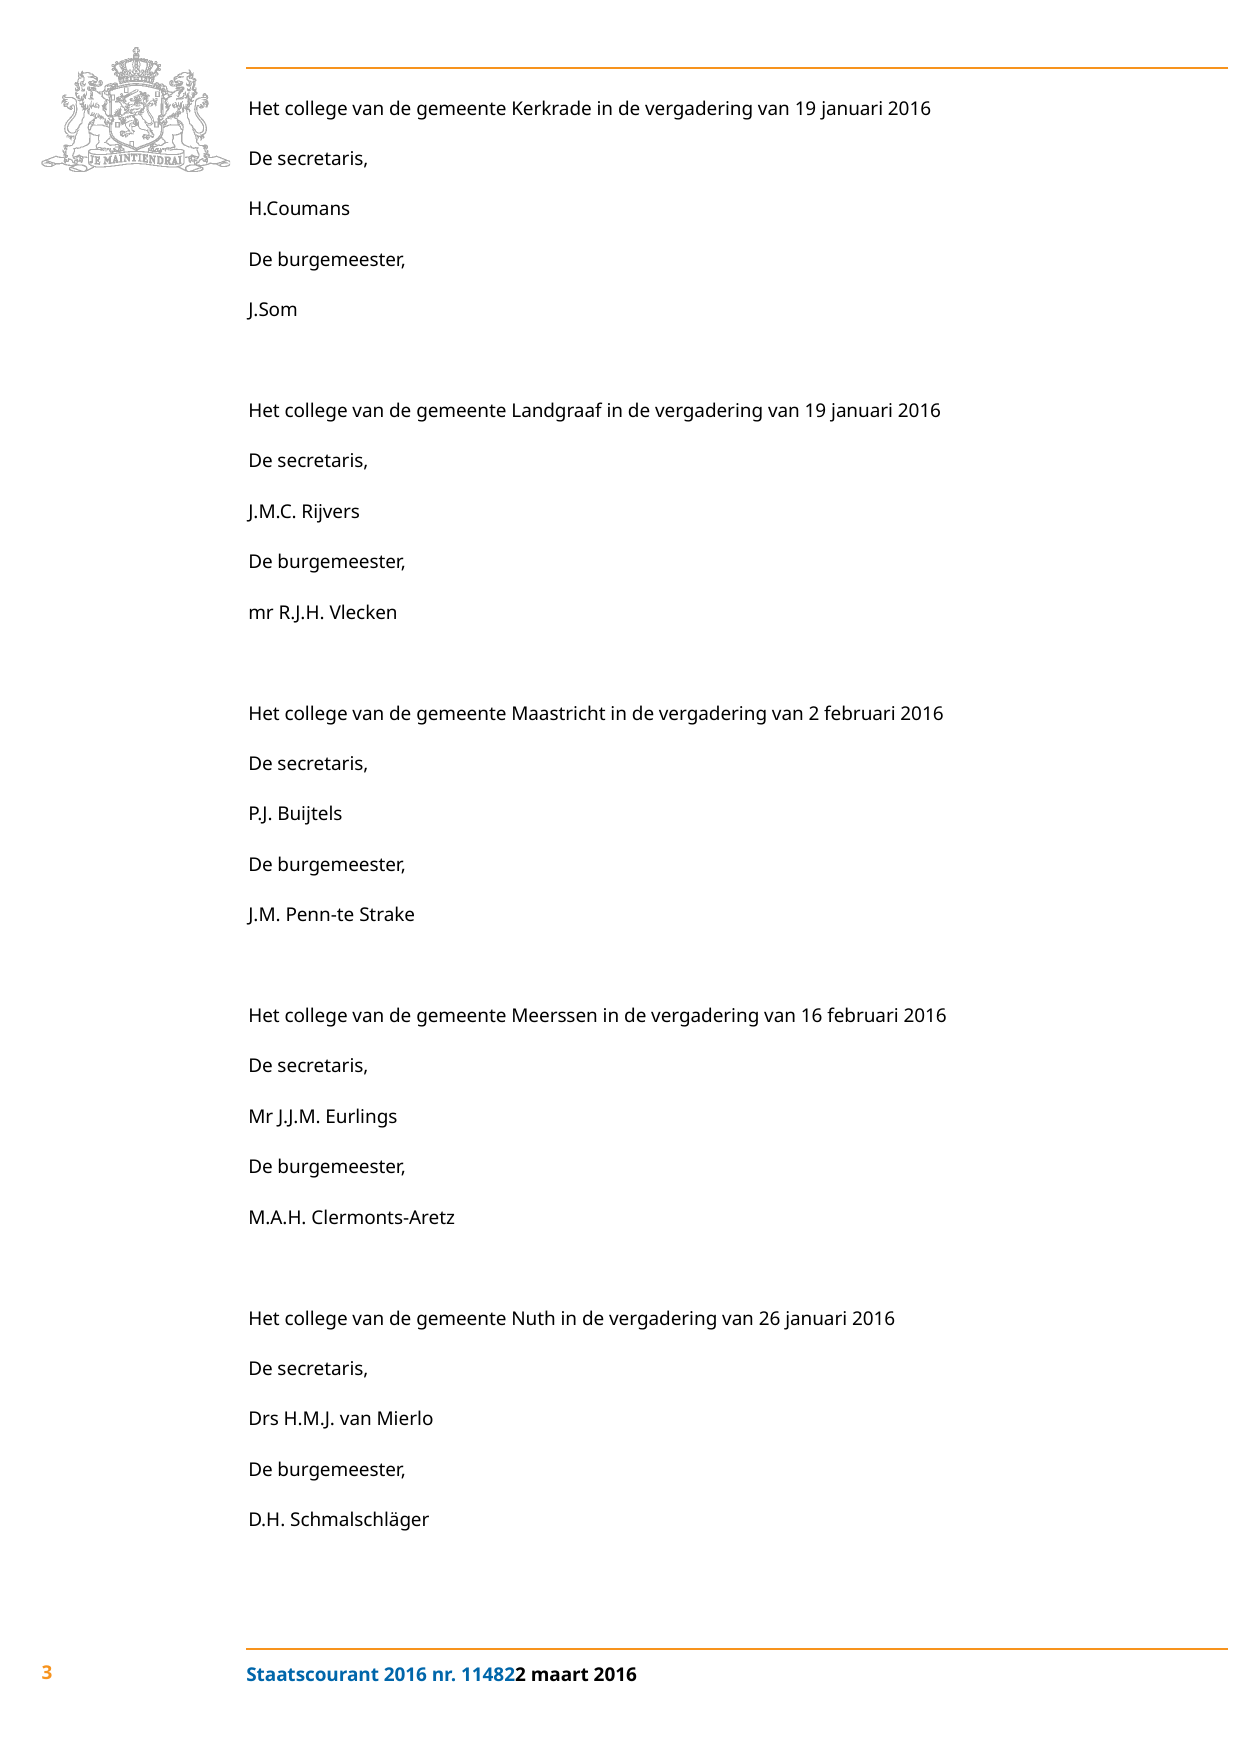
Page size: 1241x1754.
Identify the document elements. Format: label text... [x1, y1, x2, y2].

text M.A.H. Clermonts-Aretz [248, 1204, 1152, 1230]
text J.Som [248, 296, 1152, 322]
text De secretaris, [248, 1355, 1152, 1381]
text De burgemeester, [248, 548, 1152, 574]
text Het college van de gemeente Nuth in de vergadering van 26 januari 2016 [248, 1305, 1152, 1331]
text Drs H.M.J. van Mierlo [248, 1406, 1152, 1431]
text De burgemeester, [248, 1456, 1152, 1482]
picture [41, 47, 231, 172]
text De secretaris, [248, 1053, 1152, 1078]
text J.M. Penn-te Strake [248, 901, 1152, 927]
text Het college van de gemeente Meerssen in de vergadering van 16 februari 2016 [248, 1002, 1152, 1028]
text Het college van de gemeente Landgraaf in de vergadering van 19 januari 2016 [248, 397, 1152, 423]
text De secretaris, [248, 448, 1152, 473]
text De burgemeester, [248, 246, 1152, 272]
text Het college van de gemeente Kerkrade in de vergadering van 19 januari 2016 [248, 95, 1152, 121]
text De secretaris, [248, 750, 1152, 776]
text mr R.J.H. Vlecken [248, 599, 1152, 625]
text De burgemeester, [248, 851, 1152, 877]
text D.H. Schmalschläger [248, 1506, 1152, 1532]
text J.M.C. Rijvers [248, 498, 1152, 524]
text De secretaris, [248, 145, 1152, 171]
text Het college van de gemeente Maastricht in de vergadering van 2 februari 2016 [248, 700, 1152, 726]
text Mr J.J.M. Eurlings [248, 1103, 1152, 1129]
text P.J. Buijtels [248, 801, 1152, 826]
text H.Coumans [248, 196, 1152, 221]
text De burgemeester, [248, 1153, 1152, 1179]
